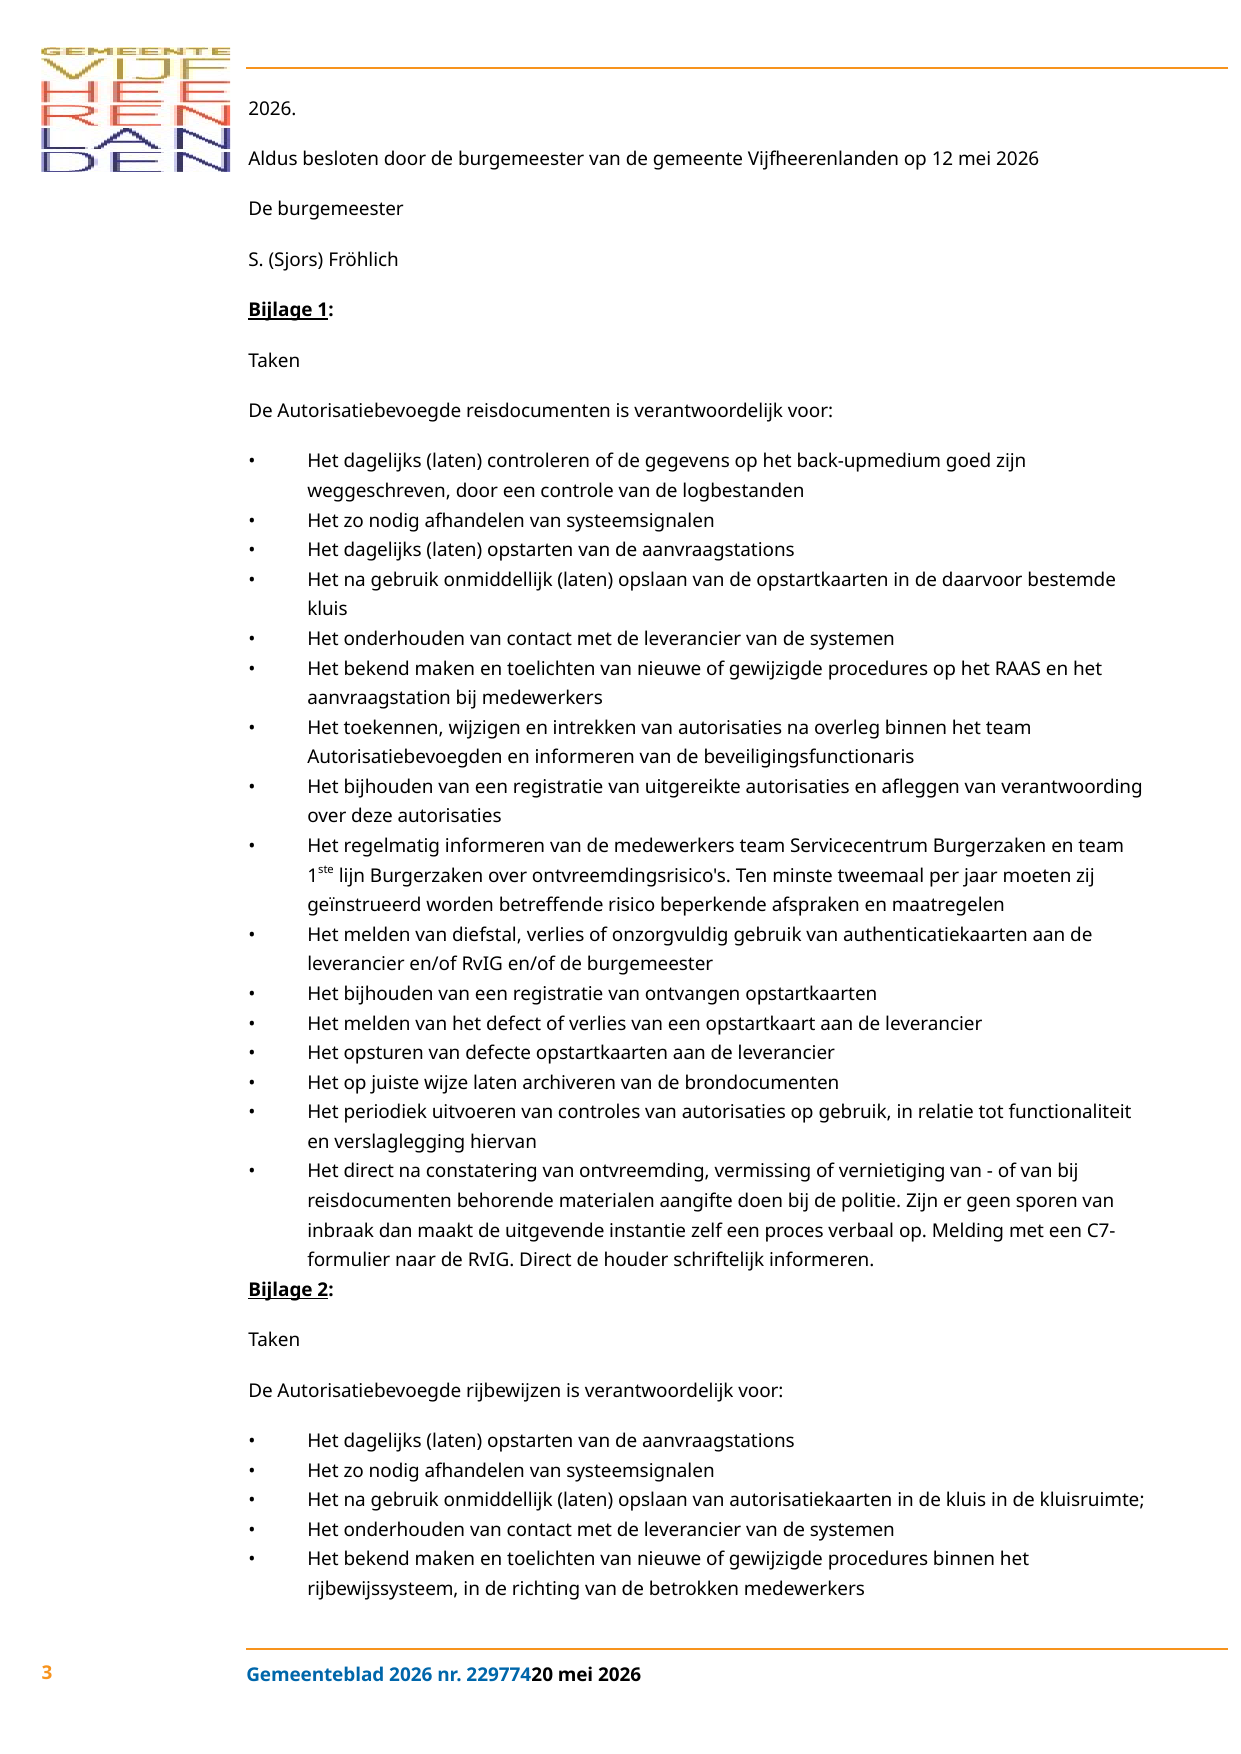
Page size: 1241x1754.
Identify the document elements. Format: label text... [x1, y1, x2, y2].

text S. (Sjors) Fröhlich [248, 246, 1152, 272]
list Het regelmatig informeren van de medewerkers team Servicecentrum Burgerzaken en team 1ste lijn Burgerzaken over ontvreemdingsrisico's. Ten minste tweemaal per jaar moeten zij geïnstrueerd worden betreffende risico beperkende afspraken en maatregelen [248, 832, 1152, 917]
list Het toekennen, wijzigen en intrekken van autorisaties na overleg binnen het team Autorisatiebevoegden en informeren van de beveiligingsfunctionaris [248, 714, 1152, 769]
list Het zo nodig afhandelen van systeemsignalen [248, 1457, 1152, 1483]
list Het bekend maken en toelichten van nieuwe of gewijzigde procedures binnen het rijbewijssysteem, in de richting van de betrokken medewerkers [248, 1546, 1152, 1601]
text 2026. [248, 95, 1152, 121]
text De Autorisatiebevoegde reisdocumenten is verantwoordelijk voor: [248, 397, 1152, 423]
list Het na gebruik onmiddellijk (laten) opslaan van de opstartkaarten in de daarvoor bestemde kluis [248, 566, 1152, 621]
list Het dagelijks (laten) opstarten van de aanvraagstations [248, 536, 1152, 562]
list Het onderhouden van contact met de leverancier van de systemen [248, 625, 1152, 651]
list Het dagelijks (laten) controleren of de gegevens op het back-upmedium goed zijn weggeschreven, door een controle van de logbestanden [248, 448, 1152, 503]
list Het op juiste wijze laten archiveren van de brondocumenten [248, 1069, 1152, 1095]
text Bijlage 2: [248, 1276, 1152, 1302]
list Het dagelijks (laten) opstarten van de aanvraagstations [248, 1427, 1152, 1453]
list Het periodiek uitvoeren van controles van autorisaties op gebruik, in relatie tot functionaliteit en verslaglegging hiervan [248, 1098, 1152, 1154]
text Bijlage 1: [248, 296, 1152, 322]
list Het bekend maken en toelichten van nieuwe of gewijzigde procedures op het RAAS en het aanvraagstation bij medewerkers [248, 655, 1152, 710]
picture [41, 47, 231, 172]
text Taken [248, 347, 1152, 373]
list Het opsturen van defecte opstartkaarten aan de leverancier [248, 1039, 1152, 1065]
list Het bijhouden van een registratie van ontvangen opstartkaarten [248, 980, 1152, 1006]
list Het onderhouden van contact met de leverancier van de systemen [248, 1516, 1152, 1542]
list Het melden van het defect of verlies van een opstartkaart aan de leverancier [248, 1010, 1152, 1036]
text Aldus besloten door de burgemeester van de gemeente Vijfheerenlanden op 12 mei 2026 [248, 145, 1152, 171]
list Het zo nodig afhandelen van systeemsignalen [248, 507, 1152, 533]
text De burgemeester [248, 196, 1152, 221]
text De Autorisatiebevoegde rijbewijzen is verantwoordelijk voor: [248, 1377, 1152, 1403]
list Het bijhouden van een registratie van uitgereikte autorisaties en afleggen van verantwoording over deze autorisaties [248, 773, 1152, 828]
list Het melden van diefstal, verlies of onzorgvuldig gebruik van authenticatiekaarten aan de leverancier en/of RvIG en/of de burgemeester [248, 921, 1152, 976]
text Taken [248, 1326, 1152, 1352]
list Het na gebruik onmiddellijk (laten) opslaan van autorisatiekaarten in de kluis in de kluisruimte; [248, 1486, 1152, 1512]
list Het direct na constatering van ontvreemding, vermissing of vernietiging van - of van bij reisdocumenten behorende materialen aangifte doen bij de politie. Zijn er geen sporen van inbraak dan maakt de uitgevende instantie zelf een proces verbaal op. Melding met een C7-formulier naar de RvIG. Direct de houder schriftelijk informeren. [248, 1158, 1152, 1272]
